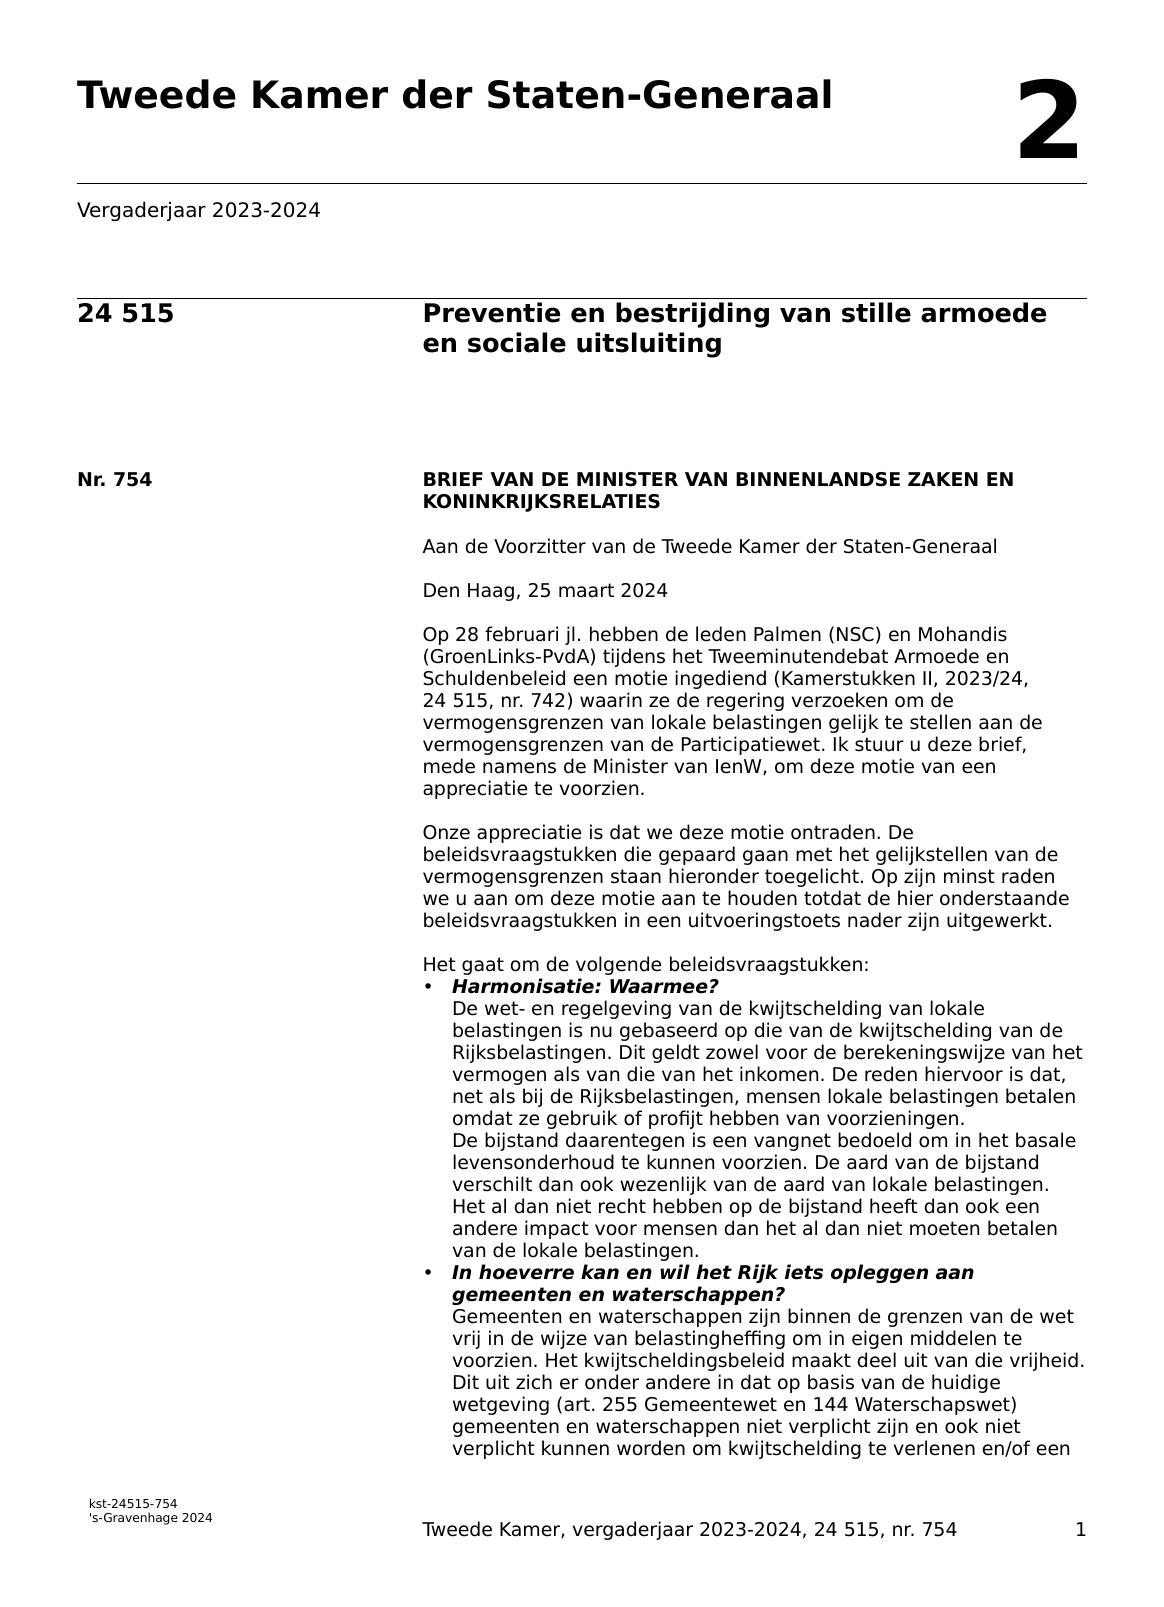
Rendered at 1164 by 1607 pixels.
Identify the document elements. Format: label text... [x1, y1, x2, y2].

text De wet- en regelgeving van de kwijtschelding van lokale belastingen is nu gebaseerd op die van de kwijtschelding van de Rijksbelastingen. Dit geldt zowel voor de berekeningswijze van het vermogen als van die van het inkomen. De reden hiervoor is dat, net als bij de Rijksbelastingen, mensen lokale belastingen betalen omdat ze gebruik of profijt hebben van voorzieningen. [452, 998, 1087, 1130]
table_header Tweede Kamer der Staten-Generaal [77, 59, 886, 183]
text Op 28 februari jl. hebben de leden Palmen (NSC) en Mohandis (GroenLinks-PvdA) tijdens het Tweeminutendebat Armoede en Schuldenbeleid een motie ingediend (Kamerstukken II, 2023/24, 24 515, nr. 742) waarin ze de regering verzoeken om de vermogensgrenzen van lokale belastingen gelijk te stellen aan de vermogensgrenzen van de Participatiewet. Ik stuur u deze brief, mede namens de Minister van IenW, om deze motie van een appreciatie te voorzien. [422, 624, 1087, 800]
text Den Haag, 25 maart 2024 [422, 580, 1087, 602]
text 's-Gravenhage 2024 [88, 1511, 323, 1525]
text Het gaat om de volgende beleidsvraagstukken: [422, 954, 1087, 976]
text • Harmonisatie: Waarmee? [422, 976, 1087, 998]
text • In hoeverre kan en wil het Rijk iets opleggen aan gemeenten en waterschappen? [422, 1262, 1087, 1306]
subtitle Nr. 754 BRIEF VAN DE MINISTER VAN BINNENLANDSE ZAKEN EN KONINKRIJKSRELATIES [77, 469, 1087, 513]
text Gemeenten en waterschappen zijn binnen de grenzen van de wet vrij in de wijze van belastingheffing om in eigen middelen te voorzien. Het kwijtscheldingsbeleid maakt deel uit van die vrijheid. Dit uit zich er onder andere in dat op basis van de huidige wetgeving (art. 255 Gemeentewet en 144 Waterschapswet) gemeenten en waterschappen niet verplicht zijn en ook niet verplicht kunnen worden om kwijtschelding te verlenen en/of een [452, 1306, 1087, 1459]
text Aan de Voorzitter van de Tweede Kamer der Staten-Generaal [422, 536, 1087, 557]
table_header 2 [886, 59, 1087, 183]
table_cell Vergaderjaar 2023-2024 [77, 184, 1087, 298]
text kst-24515-754 [88, 1497, 323, 1511]
subtitle 24 515 Preventie en bestrijding van stille armoede en sociale uitsluiting [77, 299, 1087, 358]
text De bijstand daarentegen is een vangnet bedoeld om in het basale levensonderhoud te kunnen voorzien. De aard van de bijstand verschilt dan ook wezenlijk van de aard van lokale belastingen. Het al dan niet recht hebben op de bijstand heeft dan ook een andere impact voor mensen dan het al dan niet moeten betalen van de lokale belastingen. [452, 1130, 1087, 1262]
text Onze appreciatie is dat we deze motie ontraden. De beleidsvraagstukken die gepaard gaan met het gelijkstellen van de vermogensgrenzen staan hieronder toegelicht. Op zijn minst raden we u aan om deze motie aan te houden totdat de hier onderstaande beleidsvraagstukken in een uitvoeringstoets nader zijn uitgewerkt. [422, 822, 1087, 932]
